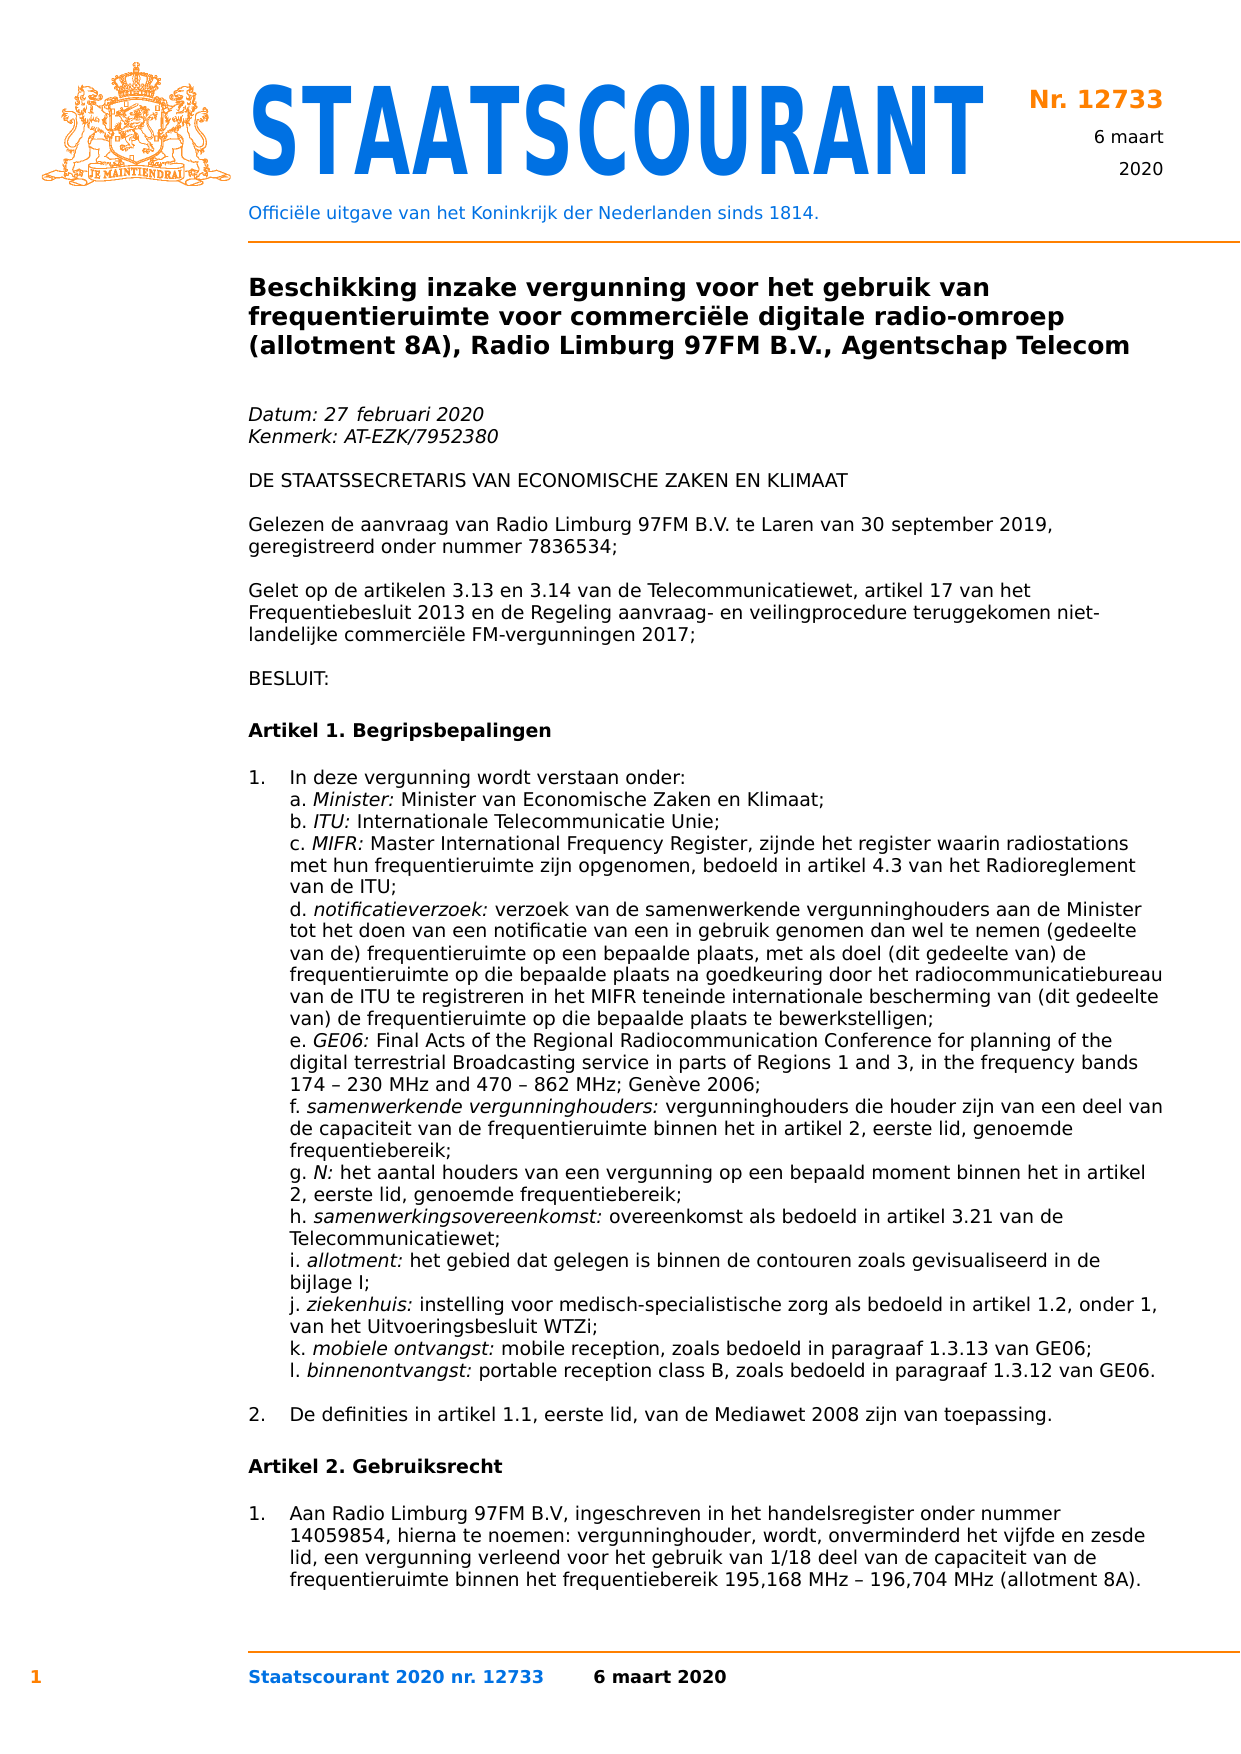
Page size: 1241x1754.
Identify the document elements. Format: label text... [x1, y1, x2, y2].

text 1. In deze vergunning wordt verstaan onder: [248, 767, 1163, 788]
text g. N: het aantal houders van een vergunning op een bepaald moment binnen het in artikel 2, eerste lid, genoemde frequentiebereik; [289, 1162, 1163, 1206]
text f. samenwerkende vergunninghouders: vergunninghouders die houder zijn van een deel van de capaciteit van de frequentieruimte binnen het in artikel 2, eerste lid, genoemde frequentiebereik; [289, 1096, 1163, 1162]
text DE STAATSSECRETARIS VAN ECONOMISCHE ZAKEN EN KLIMAAT [248, 470, 1163, 492]
table_cell 2020 [998, 153, 1240, 203]
subtitle Artikel 1. Begripsbepalingen [248, 719, 1163, 742]
text h. samenwerkingsovereenkomst: overeenkomst als bedoeld in artikel 3.21 van de Telecommunicatiewet; [289, 1206, 1163, 1250]
picture [41, 62, 231, 186]
text i. allotment: het gebied dat gelegen is binnen de contouren zoals gevisualiseerd in de bijlage I; [289, 1250, 1163, 1294]
text Gelezen de aanvraag van Radio Limburg 97FM B.V. te Laren van 30 september 2019, geregistreerd onder nummer 7836534; [248, 514, 1163, 558]
text Kenmerk: AT-EZK/7952380 [248, 426, 1163, 448]
text j. ziekenhuis: instelling voor medisch-specialistische zorg als bedoeld in artikel 1.2, onder 1, van het Uitvoeringsbesluit WTZi; [289, 1294, 1163, 1338]
text BESLUIT: [248, 668, 1163, 689]
text 2. De definities in artikel 1.1, eerste lid, van de Mediawet 2008 zijn van toepassing. [248, 1404, 1163, 1426]
text e. GE06: Final Acts of the Regional Radiocommunication Conference for planning of the digital terrestrial Broadcasting service in parts of Regions 1 and 3, in the frequency bands 174 – 230 MHz and 470 – 862 MHz; Genève 2006; [289, 1030, 1163, 1096]
text l. binnenontvangst: portable reception class B, zoals bedoeld in paragraaf 1.3.12 van GE06. [289, 1360, 1163, 1382]
text 1. Aan Radio Limburg 97FM B.V, ingeschreven in het handelsregister onder nummer 14059854, hierna te noemen: vergunninghouder, wordt, onverminderd het vijfde en zesde lid, een vergunning verleend voor het gebruik van 1/18 deel van de capaciteit van de frequentieruimte binnen het frequentiebereik 195,168 MHz – 196,704 MHz (allotment 8A). [248, 1503, 1163, 1591]
table_cell Officiële uitgave van het Koninkrijk der Nederlanden sinds 1814. [248, 203, 1240, 241]
text k. mobiele ontvangst: mobile reception, zoals bedoeld in paragraaf 1.3.13 van GE06; [289, 1338, 1163, 1360]
table_header STAATSCOURANT [248, 62, 998, 203]
table_cell 6 maart [998, 121, 1240, 153]
text a. Minister: Minister van Economische Zaken en Klimaat; [289, 788, 1163, 811]
text Gelet op de artikelen 3.13 en 3.14 van de Telecommunicatiewet, artikel 17 van het Frequentiebesluit 2013 en de Regeling aanvraag- en veilingprocedure teruggekomen niet-landelijke commerciële FM-vergunningen 2017; [248, 580, 1163, 646]
text Datum: 27 februari 2020 [248, 404, 1163, 426]
table_header Nr. 12733 [998, 62, 1240, 121]
subtitle Artikel 2. Gebruiksrecht [248, 1456, 1163, 1478]
text c. MIFR: Master International Frequency Register, zijnde het register waarin radiostations met hun frequentieruimte zijn opgenomen, bedoeld in artikel 4.3 van het Radioreglement van de ITU; [289, 832, 1163, 898]
table_header [25, 62, 248, 241]
text d. notificatieverzoek: verzoek van de samenwerkende vergunninghouders aan de Minister tot het doen van een notificatie van een in gebruik genomen dan wel te nemen (gedeelte van de) frequentieruimte op een bepaalde plaats, met als doel (dit gedeelte van) de frequentieruimte op die bepaalde plaats na goedkeuring door het radiocommunicatiebureau van de ITU te registreren in het MIFR teneinde internationale bescherming van (dit gedeelte van) de frequentieruimte op die bepaalde plaats te bewerkstelligen; [289, 898, 1163, 1030]
subtitle Beschikking inzake vergunning voor het gebruik van frequentieruimte voor commerciële digitale radio-omroep (allotment 8A), Radio Limburg 97FM B.V., Agentschap Telecom [248, 273, 1163, 361]
text b. ITU: Internationale Telecommunicatie Unie; [289, 811, 1163, 832]
